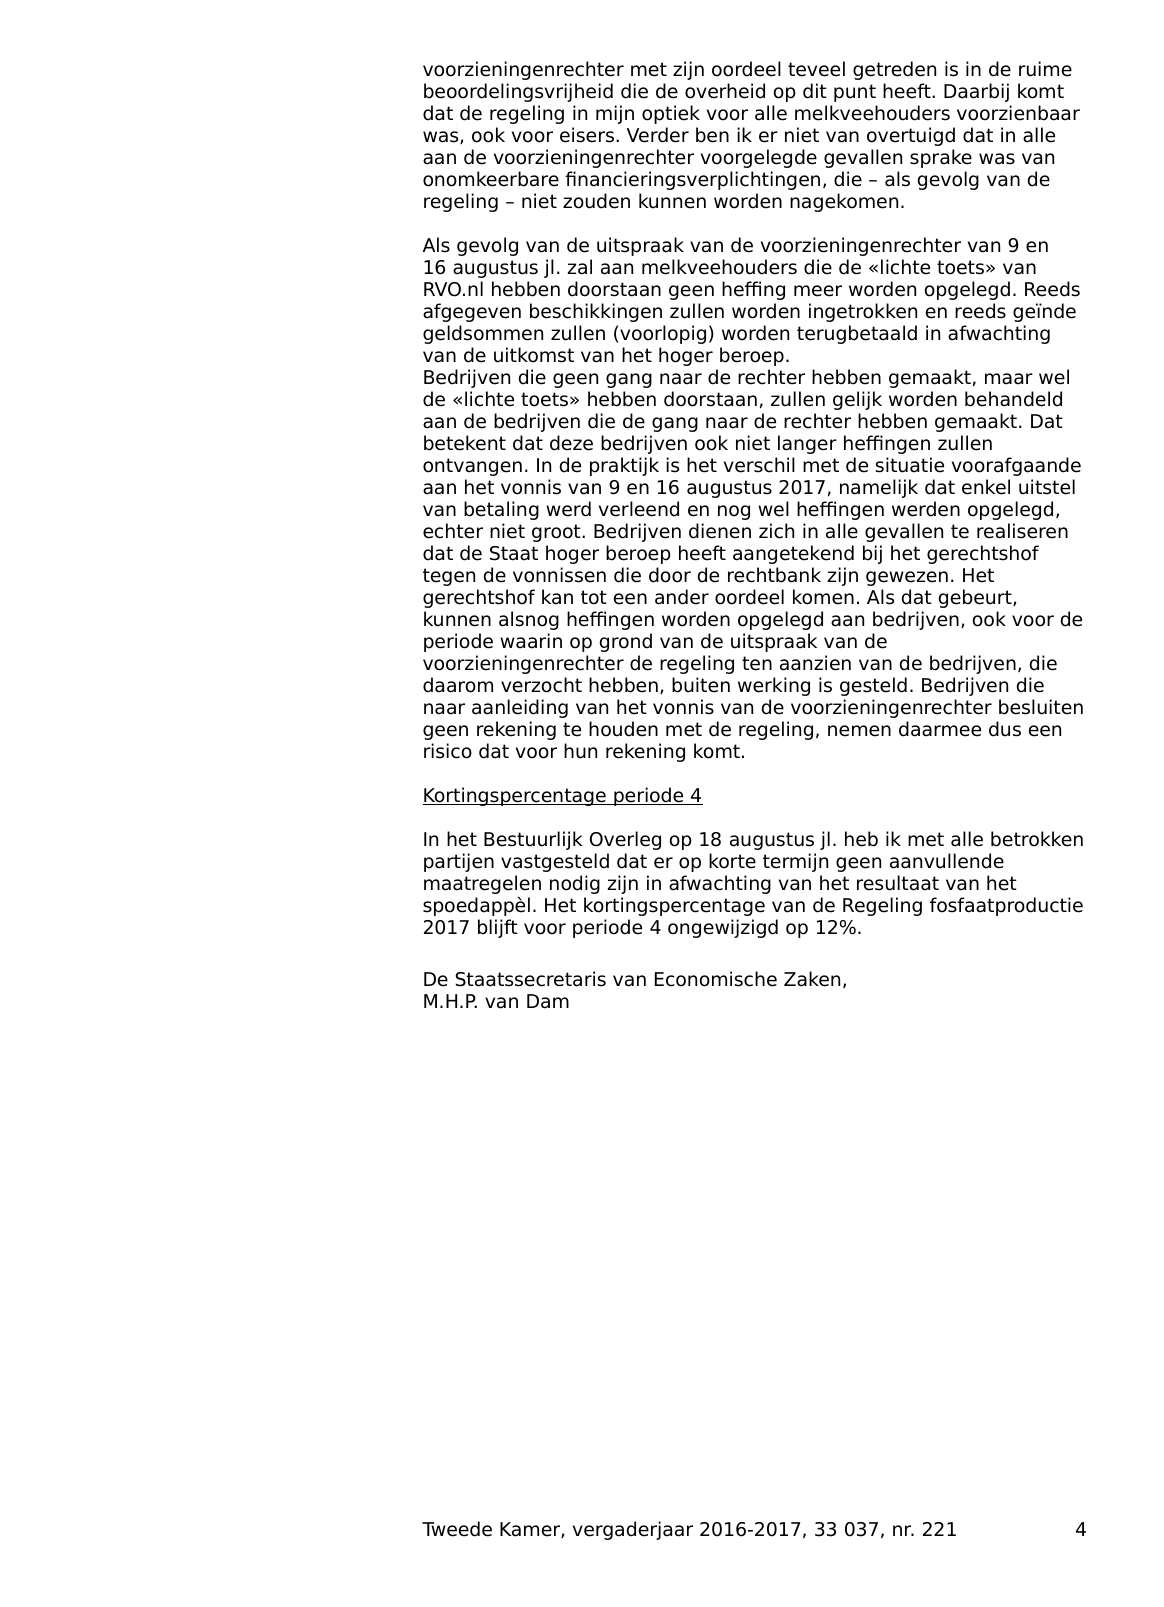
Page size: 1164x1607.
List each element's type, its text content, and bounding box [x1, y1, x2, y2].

text In het Bestuurlijk Overleg op 18 augustus jl. heb ik met alle betrokken partijen vastgesteld dat er op korte termijn geen aanvullende maatregelen nodig zijn in afwachting van het resultaat van het spoedappèl. Het kortingspercentage van de Regeling fosfaatproductie 2017 blijft voor periode 4 ongewijzigd op 12%. [422, 829, 1087, 939]
text Als gevolg van de uitspraak van de voorzieningenrechter van 9 en 16 augustus jl. zal aan melkveehouders die de «lichte toets» van RVO.nl hebben doorstaan geen heffing meer worden opgelegd. Reeds afgegeven beschikkingen zullen worden ingetrokken en reeds geïnde geldsommen zullen (voorlopig) worden terugbetaald in afwachting van de uitkomst van het hoger beroep. [422, 235, 1087, 367]
text Bedrijven die geen gang naar de rechter hebben gemaakt, maar wel de «lichte toets» hebben doorstaan, zullen gelijk worden behandeld aan de bedrijven die de gang naar de rechter hebben gemaakt. Dat betekent dat deze bedrijven ook niet langer heffingen zullen ontvangen. In de praktijk is het verschil met de situatie voorafgaande aan het vonnis van 9 en 16 augustus 2017, namelijk dat enkel uitstel van betaling werd verleend en nog wel heffingen werden opgelegd, echter niet groot. Bedrijven dienen zich in alle gevallen te realiseren dat de Staat hoger beroep heeft aangetekend bij het gerechtshof tegen de vonnissen die door de rechtbank zijn gewezen. Het gerechtshof kan tot een ander oordeel komen. Als dat gebeurt, kunnen alsnog heffingen worden opgelegd aan bedrijven, ook voor de periode waarin op grond van de uitspraak van de voorzieningenrechter de regeling ten aanzien van de bedrijven, die daarom verzocht hebben, buiten werking is gesteld. Bedrijven die naar aanleiding van het vonnis van de voorzieningenrechter besluiten geen rekening te houden met de regeling, nemen daarmee dus een risico dat voor hun rekening komt. [422, 367, 1087, 763]
text voorzieningenrechter met zijn oordeel teveel getreden is in de ruime beoordelingsvrijheid die de overheid op dit punt heeft. Daarbij komt dat de regeling in mijn optiek voor alle melkveehouders voorzienbaar was, ook voor eisers. Verder ben ik er niet van overtuigd dat in alle aan de voorzieningenrechter voorgelegde gevallen sprake was van onomkeerbare financieringsverplichtingen, die – als gevolg van de regeling – niet zouden kunnen worden nagekomen. [422, 59, 1087, 213]
text De Staatssecretaris van Economische Zaken, M.H.P. van Dam [422, 969, 1087, 1013]
subtitle Kortingspercentage periode 4 [422, 785, 1087, 807]
